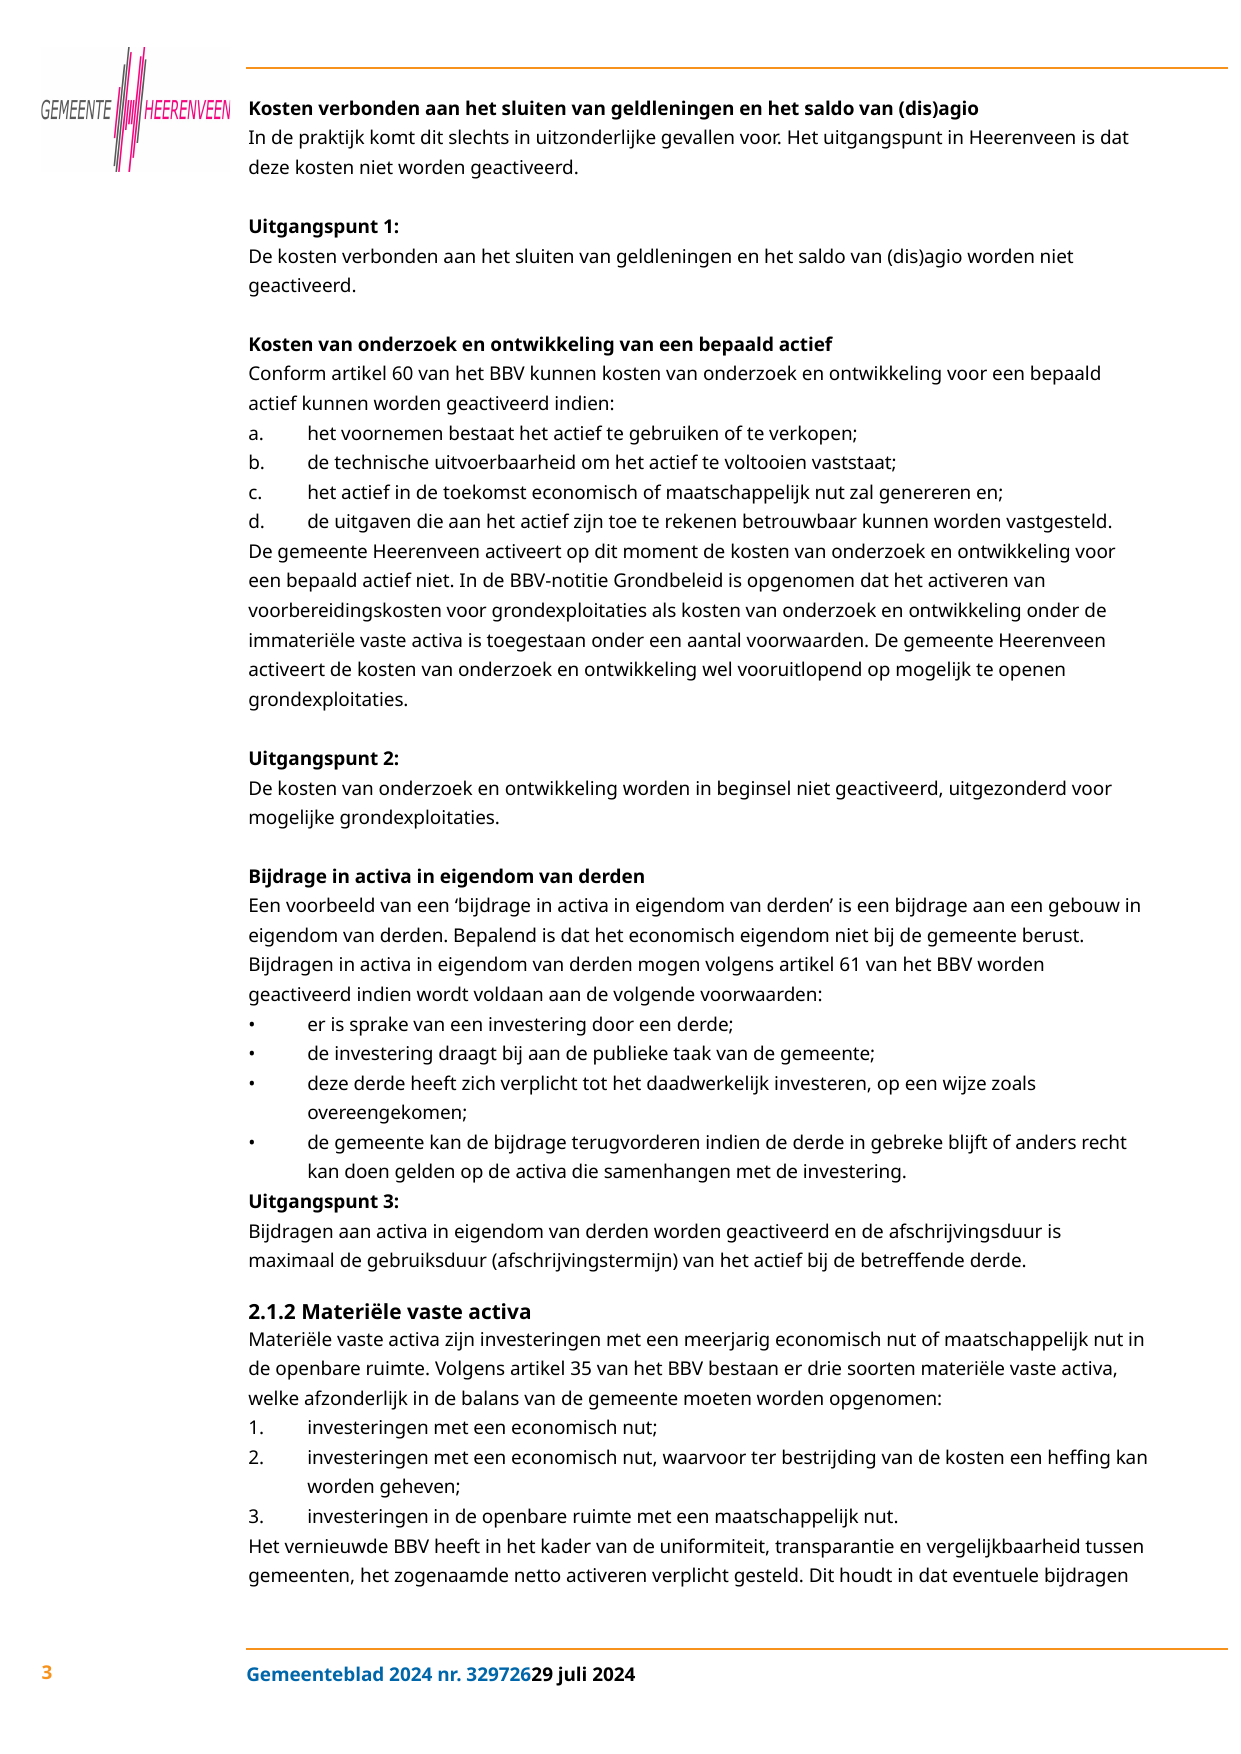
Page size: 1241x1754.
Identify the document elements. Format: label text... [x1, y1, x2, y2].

list de investering draagt bij aan de publieke taak van de gemeente; [248, 1040, 1152, 1066]
table_header Uitgangspunt 3: Bijdragen aan activa in eigendom van derden worden geactiveerd en de afschrijvingsduur is maximaal de gebruiksduur (afschrijvingstermijn) van het actief bij de betreffende derde. [248, 1189, 1152, 1273]
list de uitgaven die aan het actief zijn toe te rekenen betrouwbaar kunnen worden vastgesteld. [248, 508, 1152, 534]
text Materiële vaste activa zijn investeringen met een meerjarig economisch nut of maatschappelijk nut in de openbare ruimte. Volgens artikel 35 van het BBV bestaan er drie soorten materiële vaste activa, welke afzonderlijk in de balans van de gemeente moeten worden opgenomen: [248, 1326, 1152, 1411]
text Bijdrage in activa in eigendom van derden [248, 863, 1152, 889]
text Het vernieuwde BBV heeft in het kader van de uniformiteit, transparantie en vergelijkbaarheid tussen gemeenten, het zogenaamde netto activeren verplicht gesteld. Dit houdt in dat eventuele bijdragen [248, 1533, 1152, 1588]
list investeringen met een economisch nut, waarvoor ter bestrijding van de kosten een heffing kan worden geheven; [248, 1444, 1152, 1499]
text In de praktijk komt dit slechts in uitzonderlijke gevallen voor. Het uitgangspunt in Heerenveen is dat deze kosten niet worden geactiveerd. [248, 124, 1152, 180]
text De gemeente Heerenveen activeert op dit moment de kosten van onderzoek en ontwikkeling voor een bepaald actief niet. In de BBV-notitie Grondbeleid is opgenomen dat het activeren van voorbereidingskosten voor grondexploitaties als kosten van onderzoek en ontwikkeling onder de immateriële vaste activa is toegestaan onder een aantal voorwaarden. De gemeente Heerenveen activeert de kosten van onderzoek en ontwikkeling wel vooruitlopend op mogelijk te openen grondexploitaties. [248, 538, 1152, 712]
picture [41, 47, 231, 172]
list deze derde heeft zich verplicht tot het daadwerkelijk investeren, op een wijze zoals overeengekomen; [248, 1070, 1152, 1125]
table_header Uitgangspunt 1: De kosten verbonden aan het sluiten van geldleningen en het saldo van (dis)agio worden niet geactiveerd. [248, 213, 1152, 298]
text Kosten van onderzoek en ontwikkeling van een bepaald actief [248, 331, 1152, 357]
text 2.1.2 Materiële vaste activa [248, 1297, 1152, 1326]
text Een voorbeeld van een ‘bijdrage in activa in eigendom van derden’ is een bijdrage aan een gebouw in eigendom van derden. Bepalend is dat het economisch eigendom niet bij de gemeente berust. Bijdragen in activa in eigendom van derden mogen volgens artikel 61 van het BBV worden geactiveerd indien wordt voldaan aan de volgende voorwaarden: [248, 892, 1152, 1007]
list het actief in de toekomst economisch of maatschappelijk nut zal genereren en; [248, 479, 1152, 504]
list de technische uitvoerbaarheid om het actief te voltooien vaststaat; [248, 449, 1152, 475]
list het voornemen bestaat het actief te gebruiken of te verkopen; [248, 420, 1152, 445]
list investeringen met een economisch nut; [248, 1414, 1152, 1440]
list er is sprake van een investering door een derde; [248, 1011, 1152, 1037]
table_header Uitgangspunt 2: De kosten van onderzoek en ontwikkeling worden in beginsel niet geactiveerd, uitgezonderd voor mogelijke grondexploitaties. [248, 745, 1152, 830]
list investeringen in de openbare ruimte met een maatschappelijk nut. [248, 1503, 1152, 1529]
list de gemeente kan de bijdrage terugvorderen indien de derde in gebreke blijft of anders recht kan doen gelden op de activa die samenhangen met de investering. [248, 1129, 1152, 1184]
text Conform artikel 60 van het BBV kunnen kosten van onderzoek en ontwikkeling voor een bepaald actief kunnen worden geactiveerd indien: [248, 361, 1152, 416]
text Kosten verbonden aan het sluiten van geldleningen en het saldo van (dis)agio [248, 95, 1152, 121]
